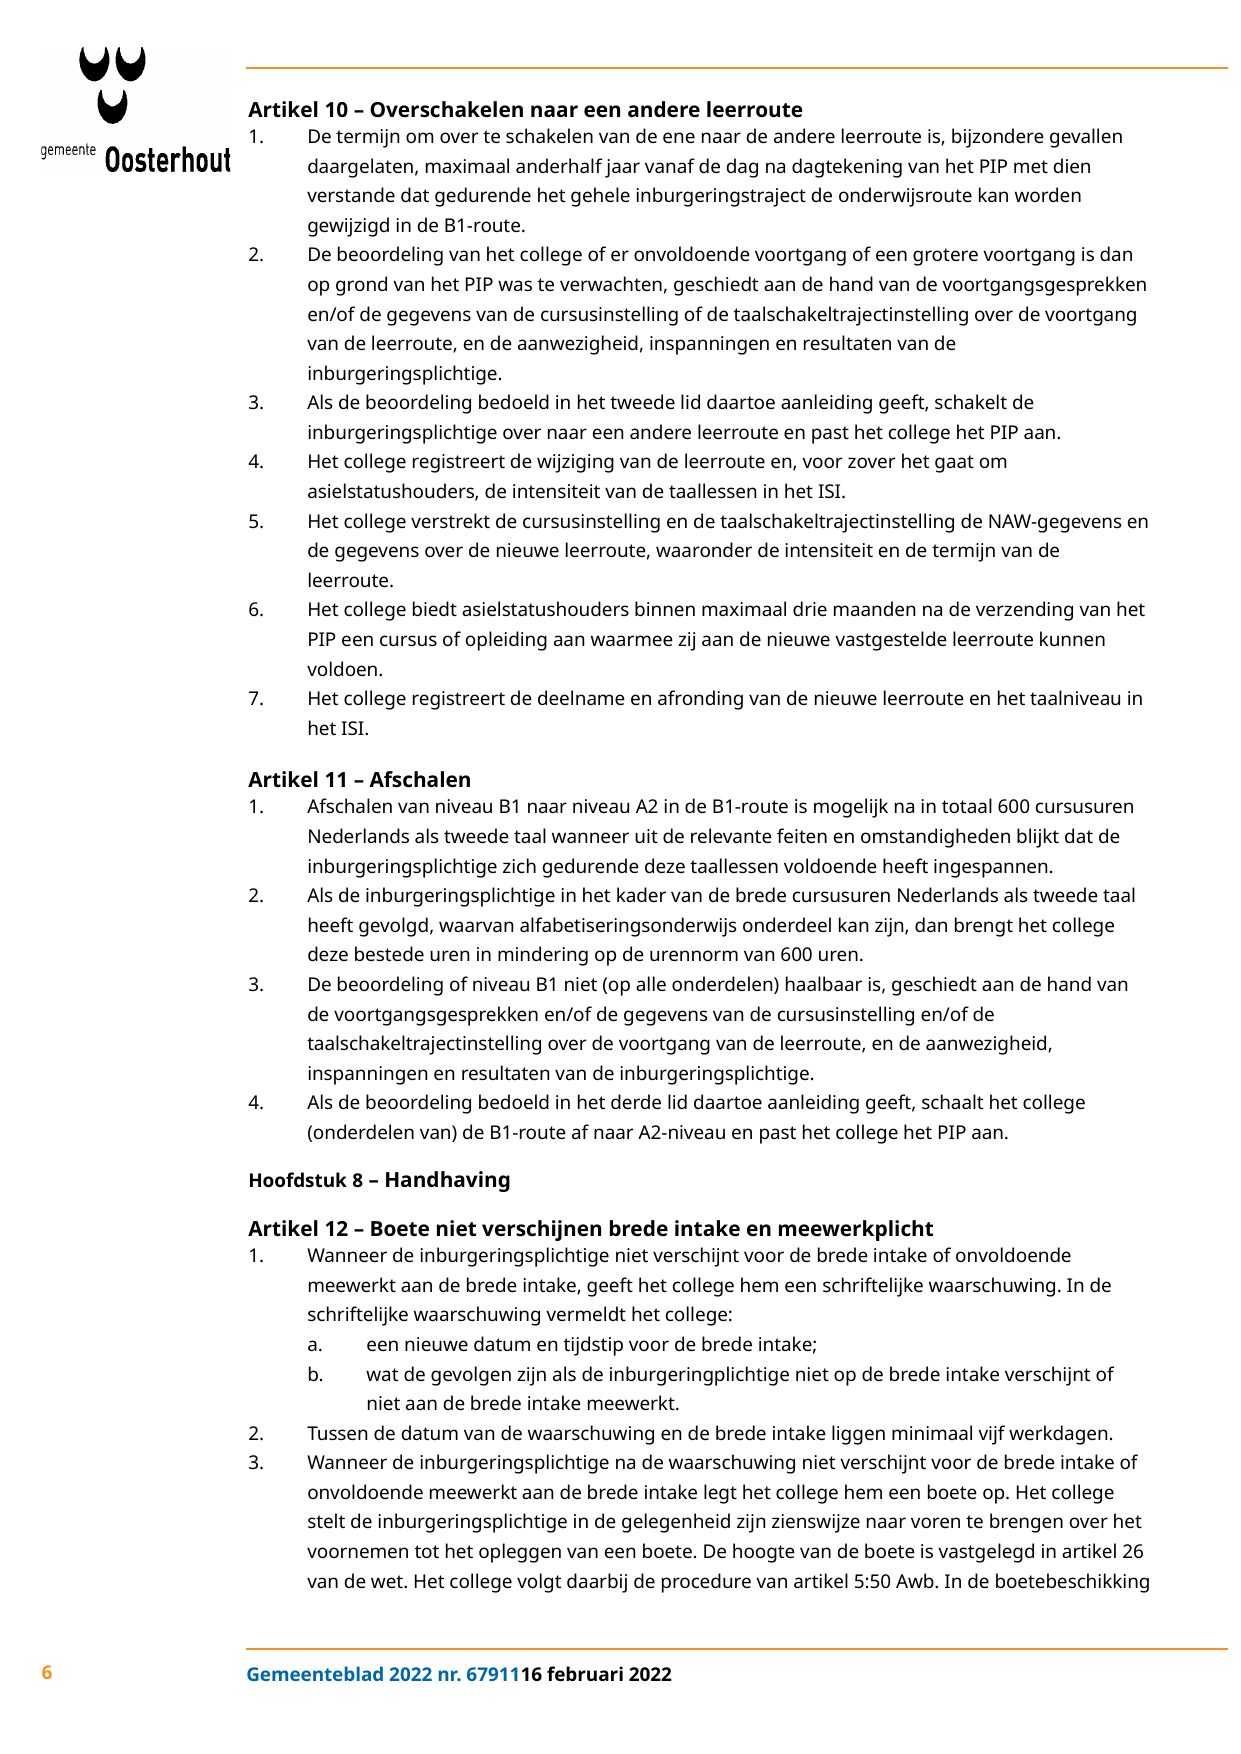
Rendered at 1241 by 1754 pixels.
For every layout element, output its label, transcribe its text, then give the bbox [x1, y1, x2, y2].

text Artikel 10 – Overschakelen naar een andere leerroute [248, 95, 1152, 123]
list Als de beoordeling bedoeld in het derde lid daartoe aanleiding geeft, schaalt het college (onderdelen van) de B1-route af naar A2-niveau en past het college het PIP aan. [248, 1089, 1152, 1145]
text Artikel 11 – Afschalen [248, 765, 1152, 794]
list een nieuwe datum en tijdstip voor de brede intake; [307, 1331, 1152, 1357]
text Artikel 12 – Boete niet verschijnen brede intake en meewerkplicht [248, 1214, 1152, 1242]
list wat de gevolgen zijn als de inburgeringplichtige niet op de brede intake verschijnt of niet aan de brede intake meewerkt. [307, 1361, 1152, 1416]
text Hoofdstuk 8 – Handhaving [248, 1165, 1152, 1193]
list De beoordeling of niveau B1 niet (op alle onderdelen) haalbaar is, geschiedt aan de hand van de voortgangsgesprekken en/of de gegevens van de cursusinstelling en/of de taalschakeltrajectinstelling over de voortgang van de leerroute, en de aanwezigheid, inspanningen en resultaten van de inburgeringsplichtige. [248, 971, 1152, 1086]
list Het college verstrekt de cursusinstelling en de taalschakeltrajectinstelling de NAW-gegevens en de gegevens over de nieuwe leerroute, waaronder de intensiteit en de termijn van de leerroute. [248, 508, 1152, 593]
list Als de inburgeringsplichtige in het kader van de brede cursusuren Nederlands als tweede taal heeft gevolgd, waarvan alfabetiseringsonderwijs onderdeel kan zijn, dan brengt het college deze bestede uren in mindering op de urennorm van 600 uren. [248, 882, 1152, 967]
list De beoordeling van het college of er onvoldoende voortgang of een grotere voortgang is dan op grond van het PIP was te verwachten, geschiedt aan de hand van de voortgangsgesprekken en/of de gegevens van de cursusinstelling of de taalschakeltrajectinstelling over de voortgang van de leerroute, en de aanwezigheid, inspanningen en resultaten van de inburgeringsplichtige. [248, 242, 1152, 386]
list Het college registreert de wijziging van de leerroute en, voor zover het gaat om asielstatushouders, de intensiteit van de taallessen in het ISI. [248, 449, 1152, 504]
list Wanneer de inburgeringsplichtige niet verschijnt voor de brede intake of onvoldoende meewerkt aan de brede intake, geeft het college hem een schriftelijke waarschuwing. In de schriftelijke waarschuwing vermeldt het college: [248, 1242, 1152, 1327]
list Het college biedt asielstatushouders binnen maximaal drie maanden na de verzending van het PIP een cursus of opleiding aan waarmee zij aan de nieuwe vastgestelde leerroute kunnen voldoen. [248, 597, 1152, 681]
list De termijn om over te schakelen van de ene naar de andere leerroute is, bijzondere gevallen daargelaten, maximaal anderhalf jaar vanaf de dag na dagtekening van het PIP met dien verstande dat gedurende het gehele inburgeringstraject de onderwijsroute kan worden gewijzigd in de B1-route. [248, 123, 1152, 238]
list Wanneer de inburgeringsplichtige na de waarschuwing niet verschijnt voor de brede intake of onvoldoende meewerkt aan de brede intake legt het college hem een boete op. Het college stelt de inburgeringsplichtige in de gelegenheid zijn zienswijze naar voren te brengen over het voornemen tot het opleggen van een boete. De hoogte van de boete is vastgelegd in artikel 26 van de wet. Het college volgt daarbij de procedure van artikel 5:50 Awb. In de boetebeschikking [248, 1449, 1152, 1594]
list Afschalen van niveau B1 naar niveau A2 in de B1-route is mogelijk na in totaal 600 cursusuren Nederlands als tweede taal wanneer uit de relevante feiten en omstandigheden blijkt dat de inburgeringsplichtige zich gedurende deze taallessen voldoende heeft ingespannen. [248, 794, 1152, 879]
picture [41, 47, 231, 172]
list Tussen de datum van de waarschuwing en de brede intake liggen minimaal vijf werkdagen. [248, 1420, 1152, 1446]
list Het college registreert de deelname en afronding van de nieuwe leerroute en het taalniveau in het ISI. [248, 685, 1152, 741]
list Als de beoordeling bedoeld in het tweede lid daartoe aanleiding geeft, schakelt de inburgeringsplichtige over naar een andere leerroute en past het college het PIP aan. [248, 389, 1152, 445]
